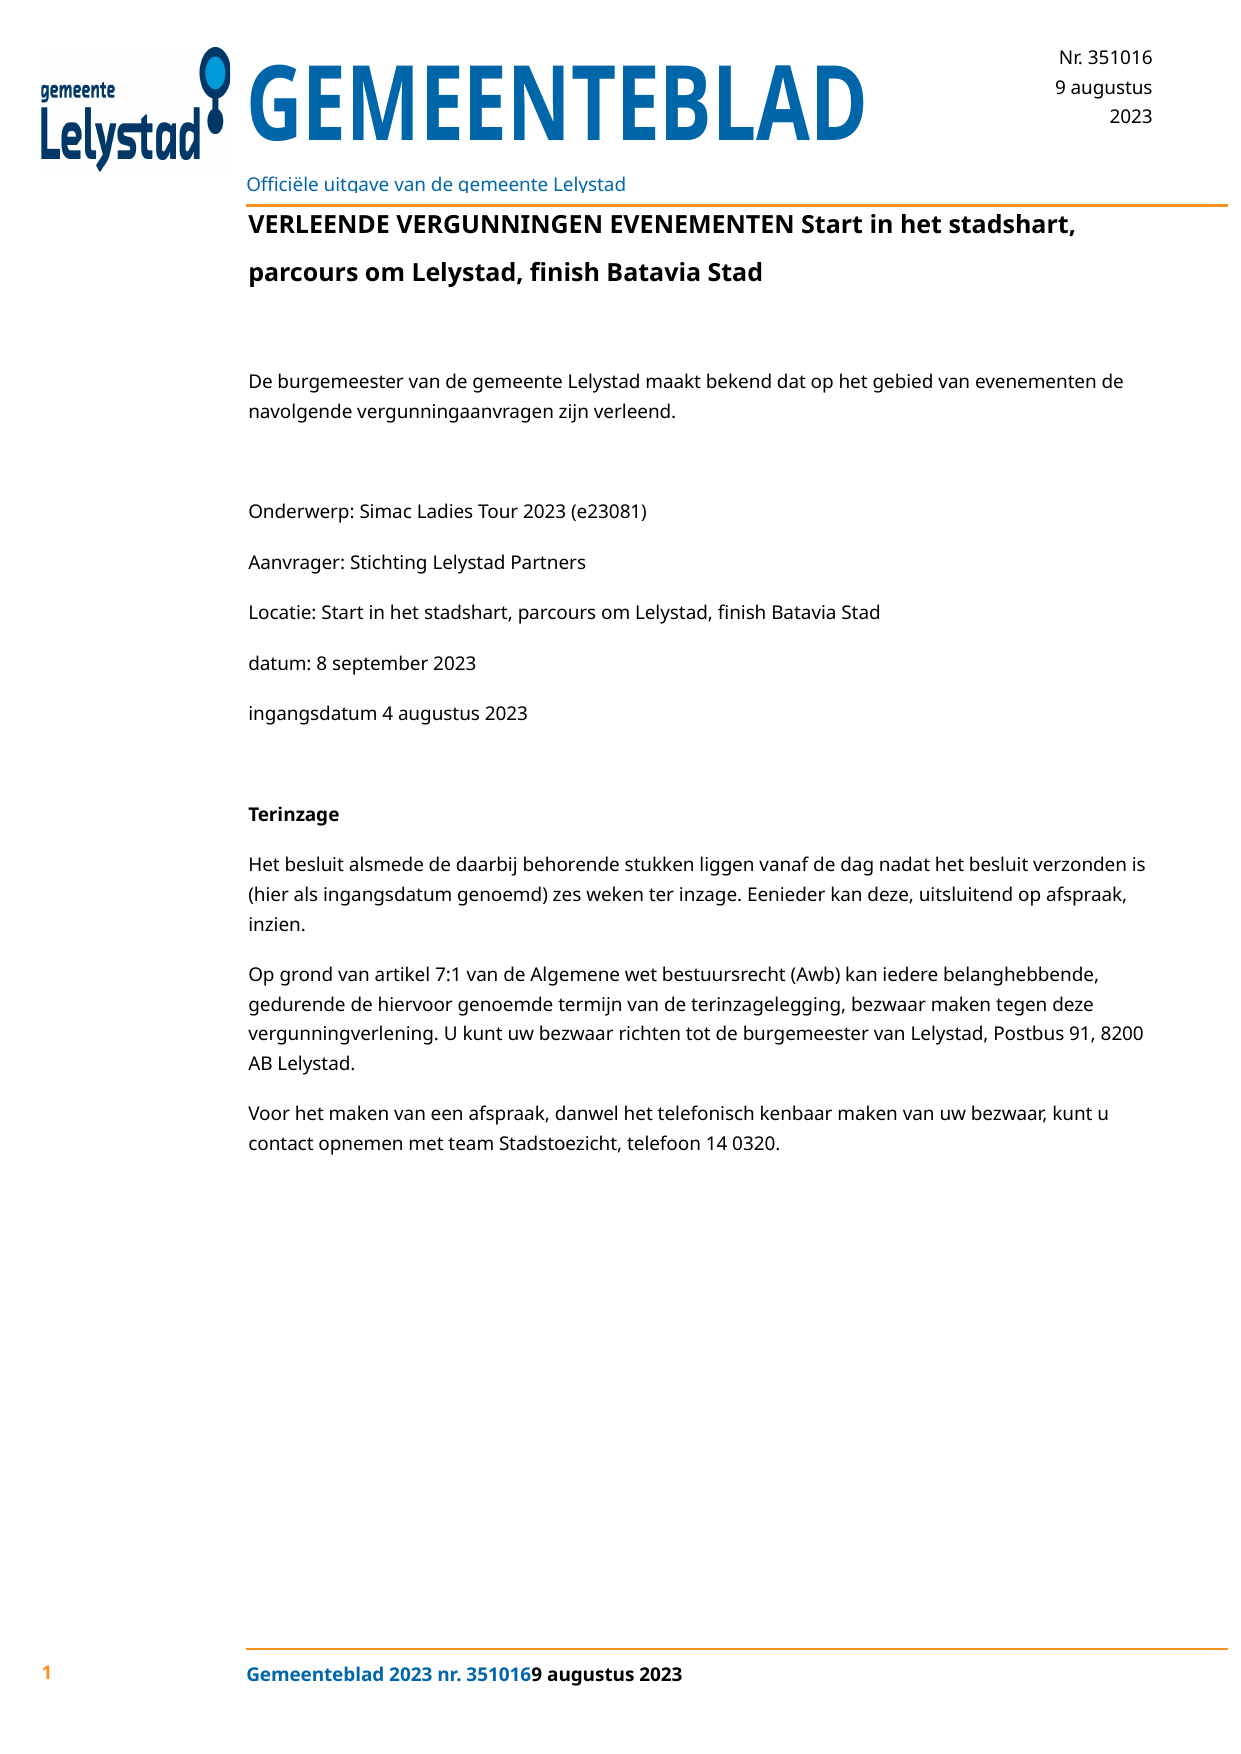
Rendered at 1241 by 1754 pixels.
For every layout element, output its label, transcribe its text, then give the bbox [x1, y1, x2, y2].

text Onderwerp: Simac Ladies Tour 2023 (e23081) [248, 499, 1152, 524]
text VERLEENDE VERGUNNINGEN EVENEMENTEN Start in het stadshart, parcours om Lelystad, finish Batavia Stad [248, 207, 1152, 288]
text De burgemeester van de gemeente Lelystad maakt bekend dat op het gebied van evenementen de navolgende vergunningaanvragen zijn verleend. [248, 368, 1152, 424]
text Voor het maken van een afspraak, danwel het telefonisch kenbaar maken van uw bezwaar, kunt u contact opnemen met team Stadstoezicht, telefoon 14 0320. [248, 1100, 1152, 1156]
text Op grond van artikel 7:1 van de Algemene wet bestuursrecht (Awb) kan iedere belanghebbende, gedurende de hiervoor genoemde termijn van de terinzagelegging, bezwaar maken tegen deze vergunningverlening. U kunt uw bezwaar richten tot de burgemeester van Lelystad, Postbus 91, 8200 AB Lelystad. [248, 961, 1152, 1076]
text Locatie: Start in het stadshart, parcours om Lelystad, finish Batavia Stad [248, 599, 1152, 625]
text Aanvrager: Stichting Lelystad Partners [248, 549, 1152, 575]
text ingangsdatum 4 augustus 2023 [248, 700, 1152, 726]
picture [41, 47, 231, 172]
text datum: 8 september 2023 [248, 650, 1152, 676]
text Terinzage [248, 801, 1152, 827]
text Het besluit alsmede de daarbij behorende stukken liggen vanaf de dag nadat het besluit verzonden is (hier als ingangsdatum genoemd) zes weken ter inzage. Eenieder kan deze, uitsluitend op afspraak, inzien. [248, 852, 1152, 937]
